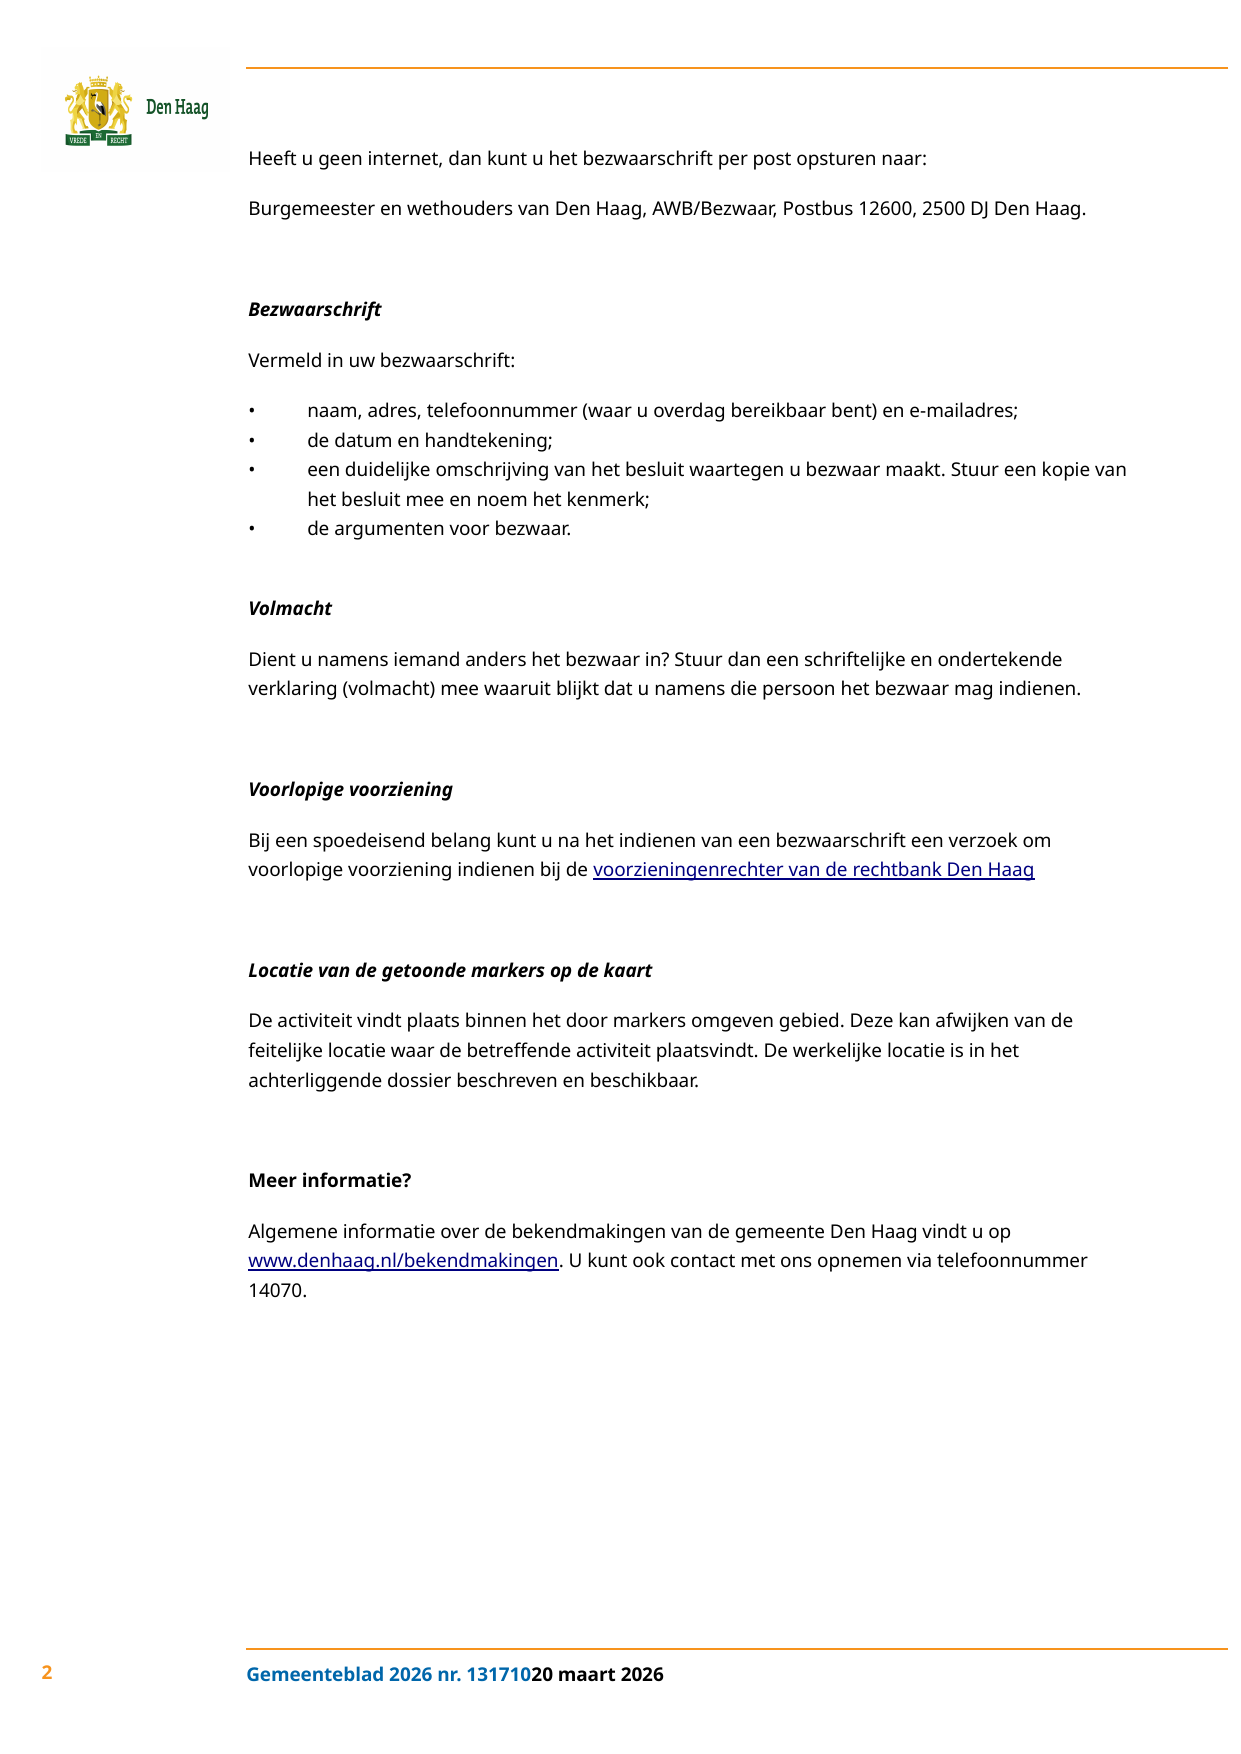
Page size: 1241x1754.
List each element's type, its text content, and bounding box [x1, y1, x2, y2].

text Meer informatie? [248, 1168, 1152, 1193]
text Volmacht [248, 596, 1152, 621]
text Voorlopige voorziening [248, 776, 1152, 802]
text Locatie van de getoonde markers op de kaart [248, 957, 1152, 983]
text Vermeld in uw bezwaarschrift: [248, 347, 1152, 373]
text Bezwaarschrift [248, 296, 1152, 322]
text Algemene informatie over de bekendmakingen van de gemeente Den Haag vindt u op www.denhaag.nl/bekendmakingen. U kunt ook contact met ons opnemen via telefoonnummer 14070. [248, 1218, 1152, 1303]
text Bij een spoedeisend belang kunt u na het indienen van een bezwaarschrift een verzoek om voorlopige voorziening indienen bij de voorzieningenrechter van de rechtbank Den Haag [248, 827, 1152, 882]
text Heeft u geen internet, dan kunt u het bezwaarschrift per post opsturen naar: [248, 145, 1152, 171]
list de datum en handtekening; [248, 427, 1152, 453]
list naam, adres, telefoonnummer (waar u overdag bereikbaar bent) en e-mailadres; [248, 397, 1152, 423]
text De activiteit vindt plaats binnen het door markers omgeven gebied. Deze kan afwijken van de feitelijke locatie waar de betreffende activiteit plaatsvindt. De werkelijke locatie is in het achterliggende dossier beschreven en beschikbaar. [248, 1008, 1152, 1093]
text Dient u namens iemand anders het bezwaar in? Stuur dan een schriftelijke en ondertekende verklaring (volmacht) mee waaruit blijkt dat u namens die persoon het bezwaar mag indienen. [248, 646, 1152, 701]
text Burgemeester en wethouders van Den Haag, AWB/Bezwaar, Postbus 12600, 2500 DJ Den Haag. [248, 196, 1152, 221]
list de argumenten voor bezwaar. [248, 516, 1152, 541]
picture [41, 47, 231, 172]
list een duidelijke omschrijving van het besluit waartegen u bezwaar maakt. Stuur een kopie van het besluit mee en noem het kenmerk; [248, 456, 1152, 512]
